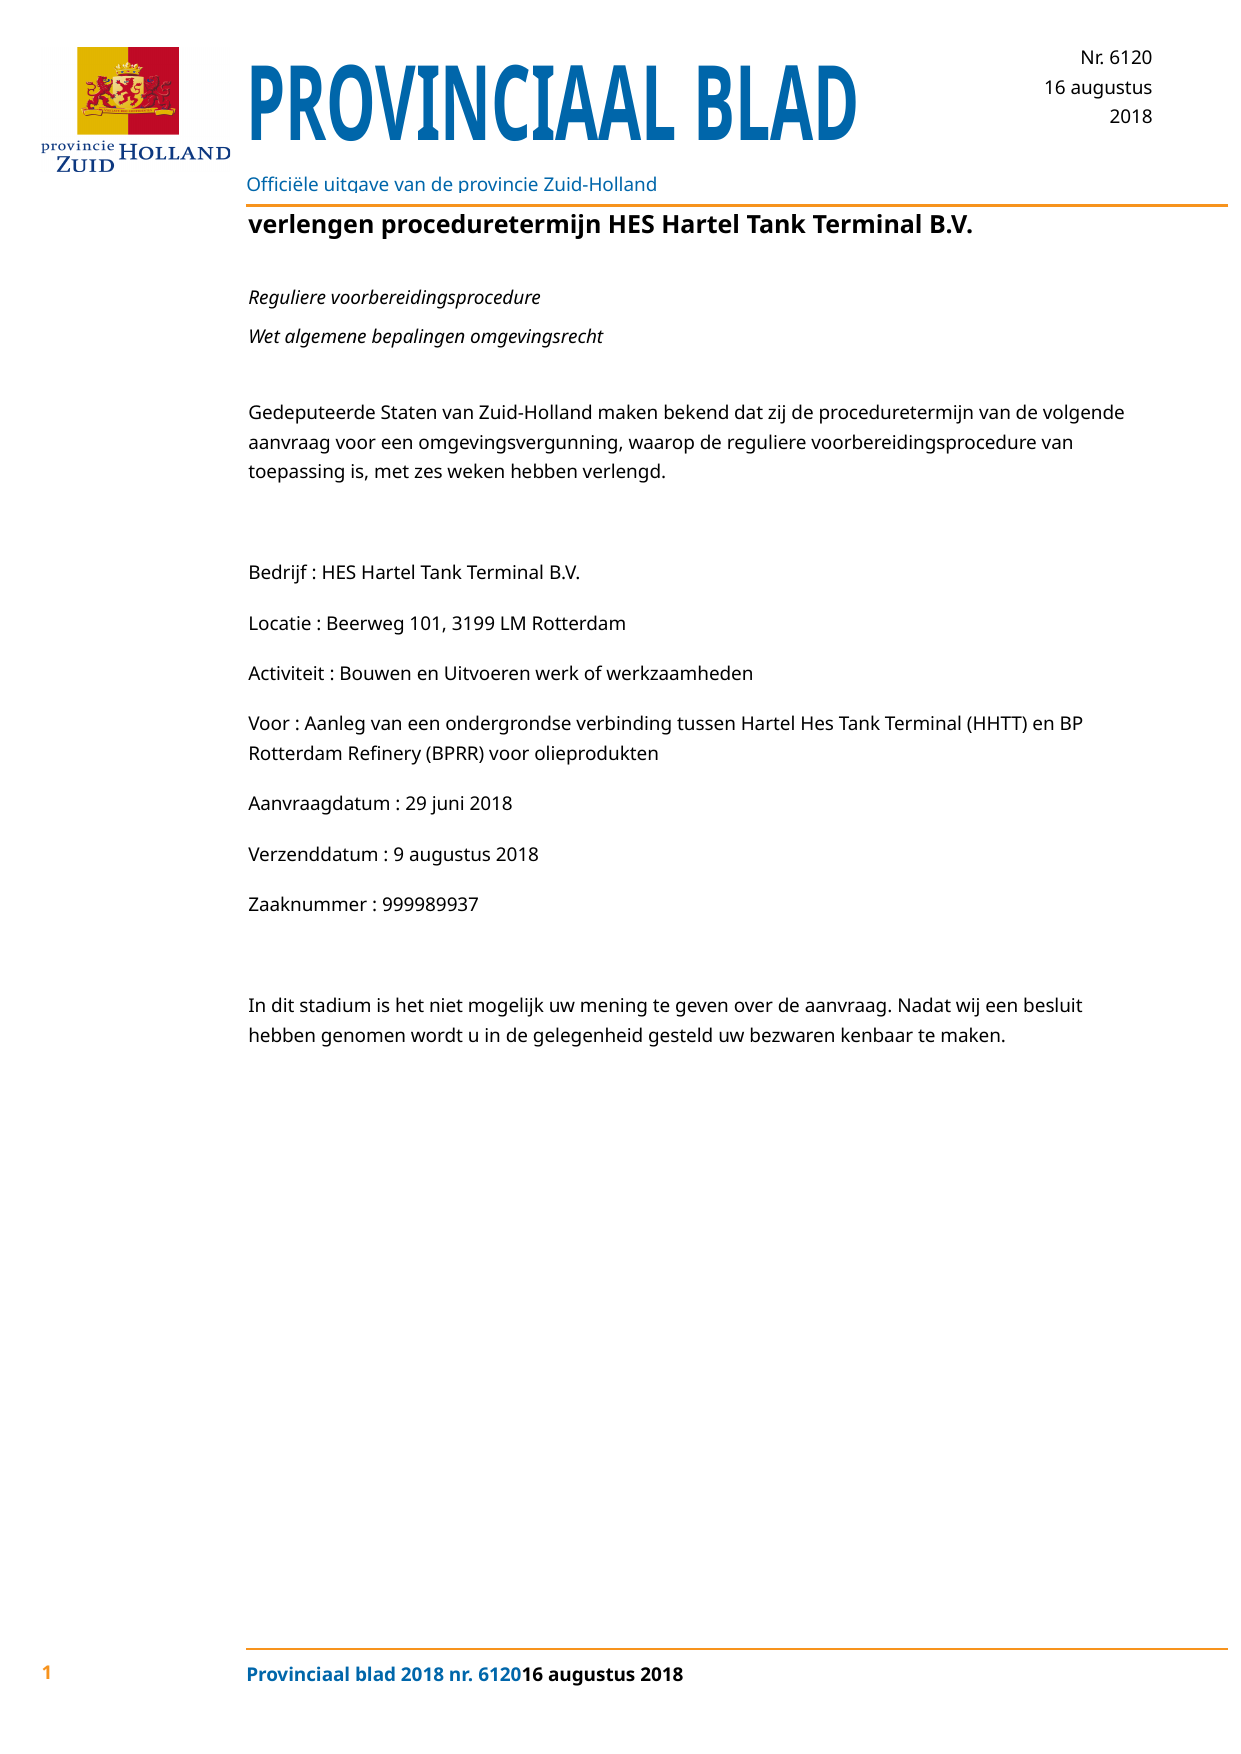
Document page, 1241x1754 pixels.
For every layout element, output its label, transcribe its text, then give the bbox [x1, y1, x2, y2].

text verlengen proceduretermijn HES Hartel Tank Terminal B.V. [248, 207, 1152, 241]
text Aanvraagdatum : 29 juni 2018 [248, 791, 1152, 816]
text Zaaknummer : 999989937 [248, 891, 1152, 917]
text Wet algemene bepalingen omgevingsrecht [248, 323, 1152, 349]
text Bedrijf : HES Hartel Tank Terminal B.V. [248, 559, 1152, 585]
text Voor : Aanleg van een ondergrondse verbinding tussen Hartel Hes Tank Terminal (HHTT) en BP Rotterdam Refinery (BPRR) voor olieprodukten [248, 711, 1152, 766]
text Gedeputeerde Staten van Zuid-Holland maken bekend dat zij de proceduretermijn van de volgende aanvraag voor een omgevingsvergunning, waarop de reguliere voorbereidingsprocedure van toepassing is, met zes weken hebben verlengd. [248, 399, 1152, 484]
text Reguliere voorbereidingsprocedure [248, 284, 1152, 309]
picture [41, 47, 231, 172]
text In dit stadium is het niet mogelijk uw mening te geven over de aanvraag. Nadat wij een besluit hebben genomen wordt u in de gelegenheid gesteld uw bezwaren kenbaar te maken. [248, 992, 1152, 1047]
text Verzenddatum : 9 augustus 2018 [248, 841, 1152, 867]
text Activiteit : Bouwen en Uitvoeren werk of werkzaamheden [248, 660, 1152, 686]
text Locatie : Beerweg 101, 3199 LM Rotterdam [248, 610, 1152, 635]
